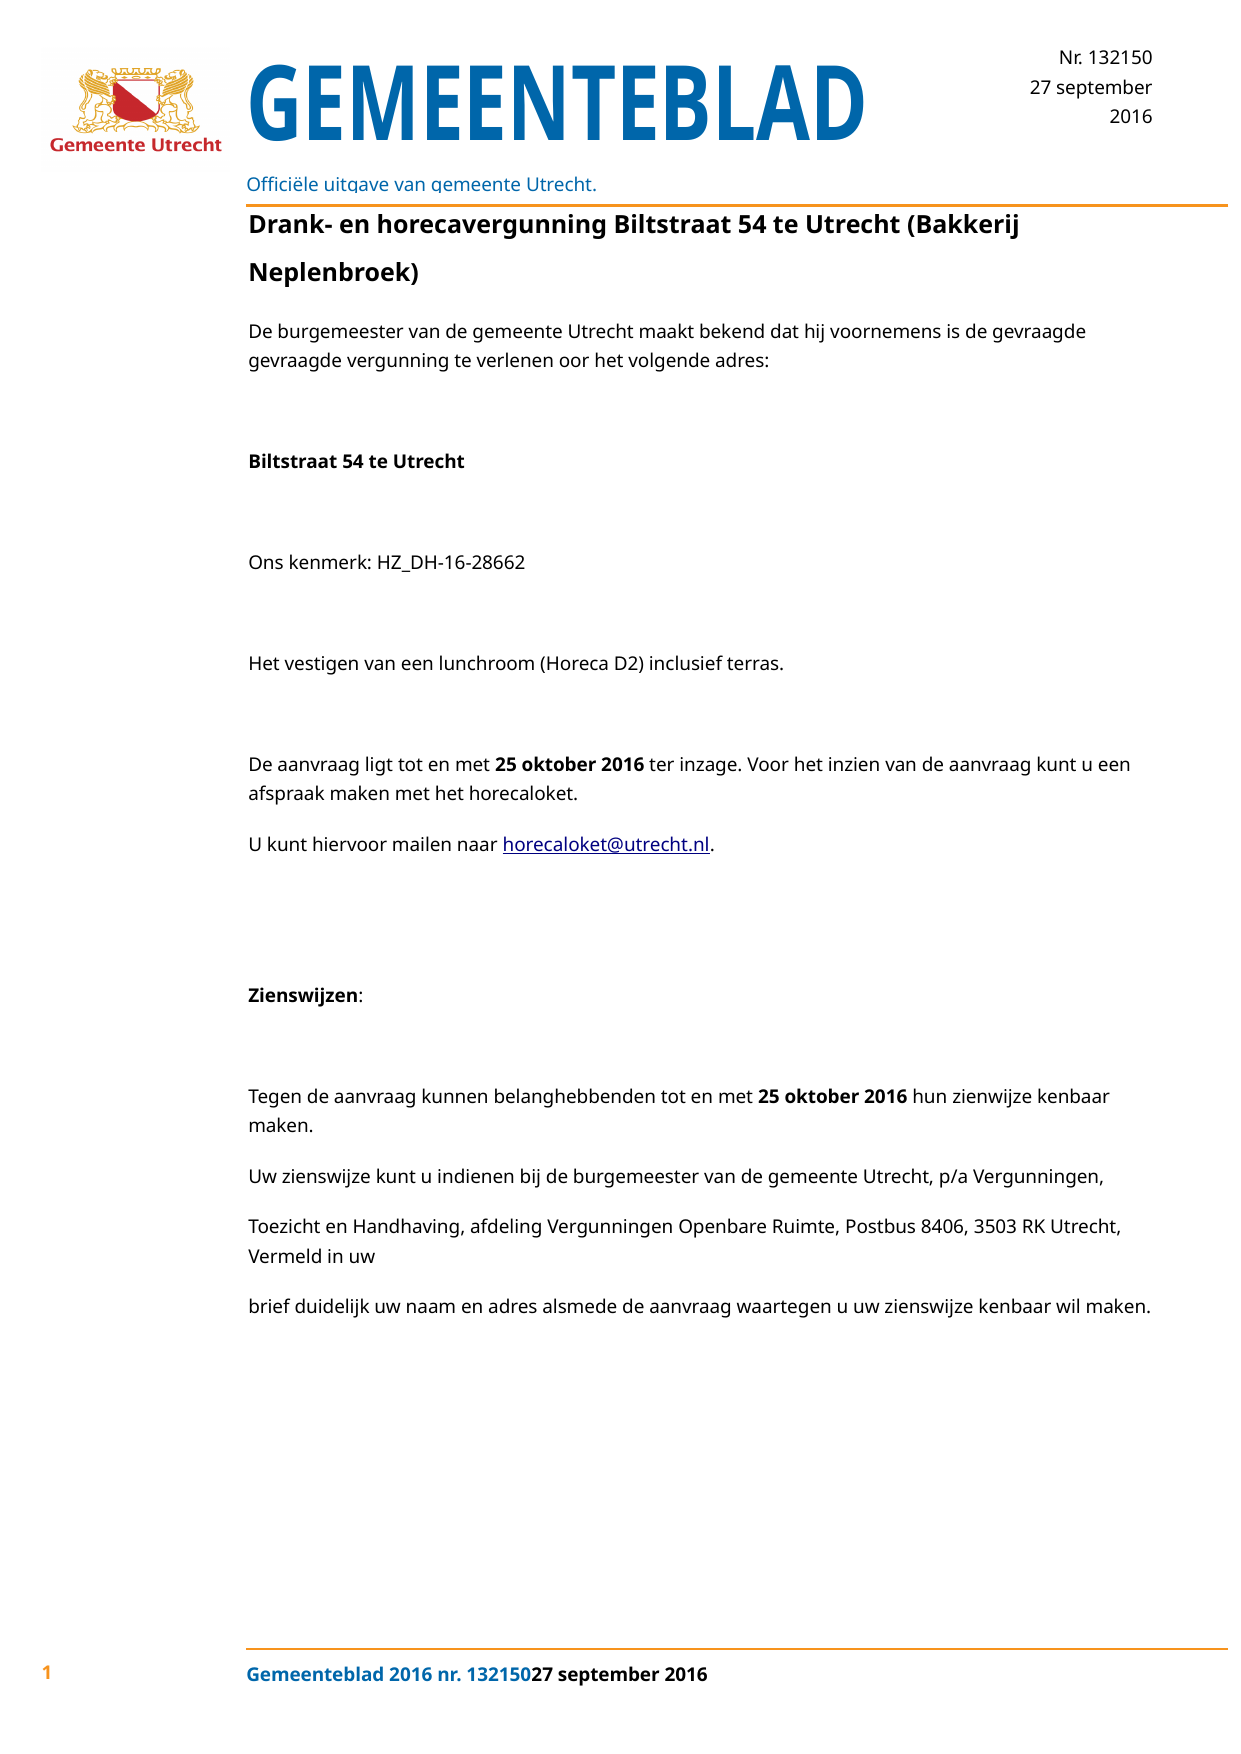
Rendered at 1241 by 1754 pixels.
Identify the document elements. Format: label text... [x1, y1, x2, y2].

text Ons kenmerk: HZ_DH-16-28662 [248, 549, 1152, 575]
text Toezicht en Handhaving, afdeling Vergunningen Openbare Ruimte, Postbus 8406, 3503 RK Utrecht, Vermeld in uw [248, 1213, 1152, 1269]
text Tegen de aanvraag kunnen belanghebbenden tot en met 25 oktober 2016 hun zienwijze kenbaar maken. [248, 1083, 1152, 1138]
text De burgemeester van de gemeente Utrecht maakt bekend dat hij voornemens is de gevraagde gevraagde vergunning te verlenen oor het volgende adres: [248, 318, 1152, 373]
text brief duidelijk uw naam en adres alsmede de aanvraag waartegen u uw zienswijze kenbaar wil maken. [248, 1293, 1152, 1319]
text Drank- en horecavergunning Biltstraat 54 te Utrecht (Bakkerij Neplenbroek) [248, 207, 1152, 288]
text Biltstraat 54 te Utrecht [248, 448, 1152, 474]
picture [41, 47, 231, 172]
text Uw zienswijze kunt u indienen bij de burgemeester van de gemeente Utrecht, p/a Vergunningen, [248, 1163, 1152, 1189]
text U kunt hiervoor mailen naar horecaloket@utrecht.nl. [248, 831, 1152, 857]
text Het vestigen van een lunchroom (Horeca D2) inclusief terras. [248, 650, 1152, 676]
text De aanvraag ligt tot en met 25 oktober 2016 ter inzage. Voor het inzien van de aanvraag kunt u een afspraak maken met het horecaloket. [248, 751, 1152, 806]
text Zienswijzen: [248, 982, 1152, 1008]
